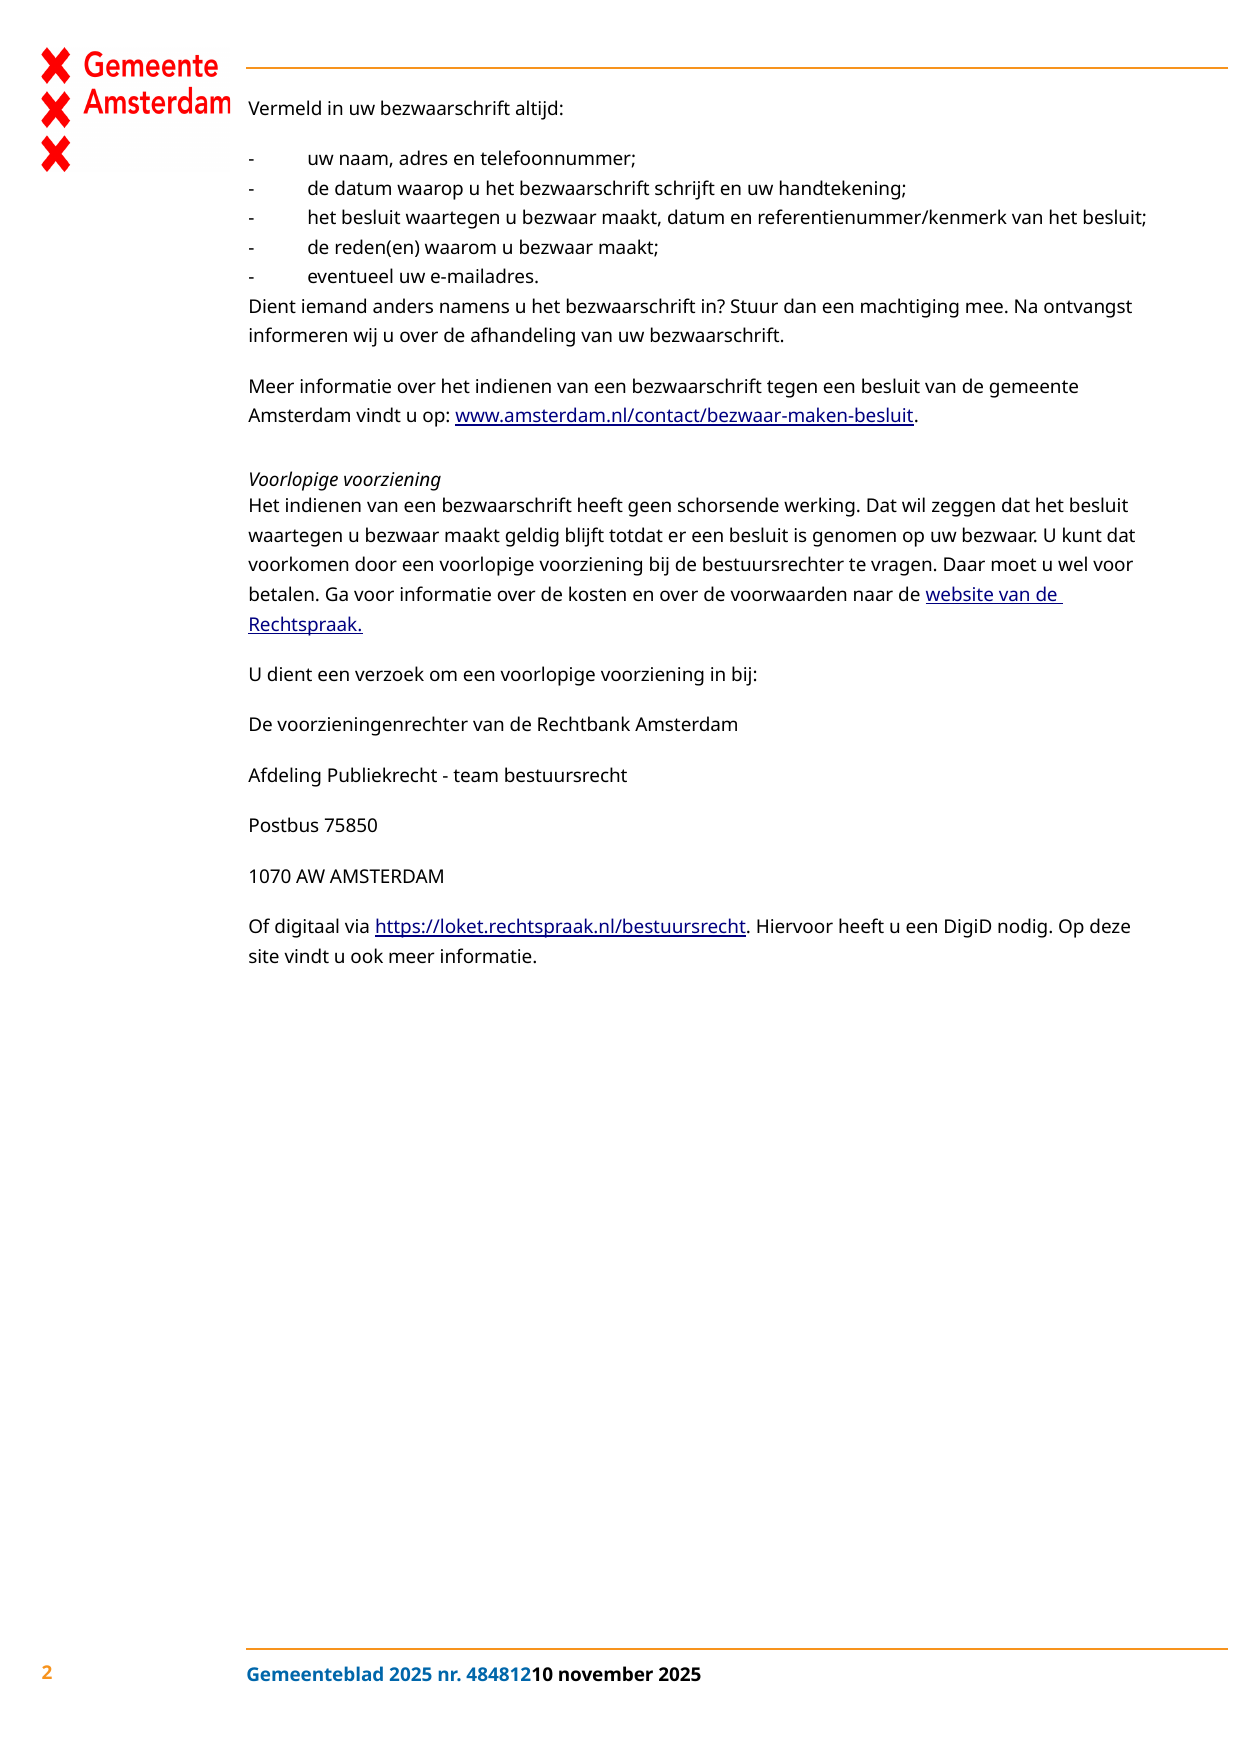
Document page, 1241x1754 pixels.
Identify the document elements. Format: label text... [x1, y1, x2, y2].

text De voorzieningenrechter van de Rechtbank Amsterdam [248, 712, 1152, 737]
text Het indienen van een bezwaarschrift heeft geen schorsende werking. Dat wil zeggen dat het besluit waartegen u bezwaar maakt geldig blijft totdat er een besluit is genomen op uw bezwaar. U kunt dat voorkomen door een voorlopige voorziening bij de bestuursrechter te vragen. Daar moet u wel voor betalen. Ga voor informatie over de kosten en over de voorwaarden naar de website van de Rechtspraak. [248, 492, 1152, 636]
text U dient een verzoek om een voorlopige voorziening in bij: [248, 661, 1152, 687]
text Vermeld in uw bezwaarschrift altijd: [248, 95, 1152, 121]
text Postbus 75850 [248, 812, 1152, 838]
list de datum waarop u het bezwaarschrift schrijft en uw handtekening; [248, 175, 1152, 201]
text 1070 AW AMSTERDAM [248, 863, 1152, 888]
text Of digitaal via https://loket.rechtspraak.nl/bestuursrecht. Hiervoor heeft u een DigiD nodig. Op deze site vindt u ook meer informatie. [248, 913, 1152, 968]
picture [41, 47, 231, 172]
text Dient iemand anders namens u het bezwaarschrift in? Stuur dan een machtiging mee. Na ontvangst informeren wij u over de afhandeling van uw bezwaarschrift. [248, 293, 1152, 348]
list het besluit waartegen u bezwaar maakt, datum en referentienummer/kenmerk van het besluit; [248, 204, 1152, 230]
list de reden(en) waarom u bezwaar maakt; [248, 234, 1152, 260]
list uw naam, adres en telefoonnummer; [248, 145, 1152, 171]
list eventueel uw e-mailadres. [248, 263, 1152, 289]
text Afdeling Publiekrecht - team bestuursrecht [248, 762, 1152, 788]
text Voorlopige voorziening [248, 467, 1152, 492]
text Meer informatie over het indienen van een bezwaarschrift tegen een besluit van de gemeente Amsterdam vindt u op: www.amsterdam.nl/contact/bezwaar-maken-besluit. [248, 373, 1152, 428]
